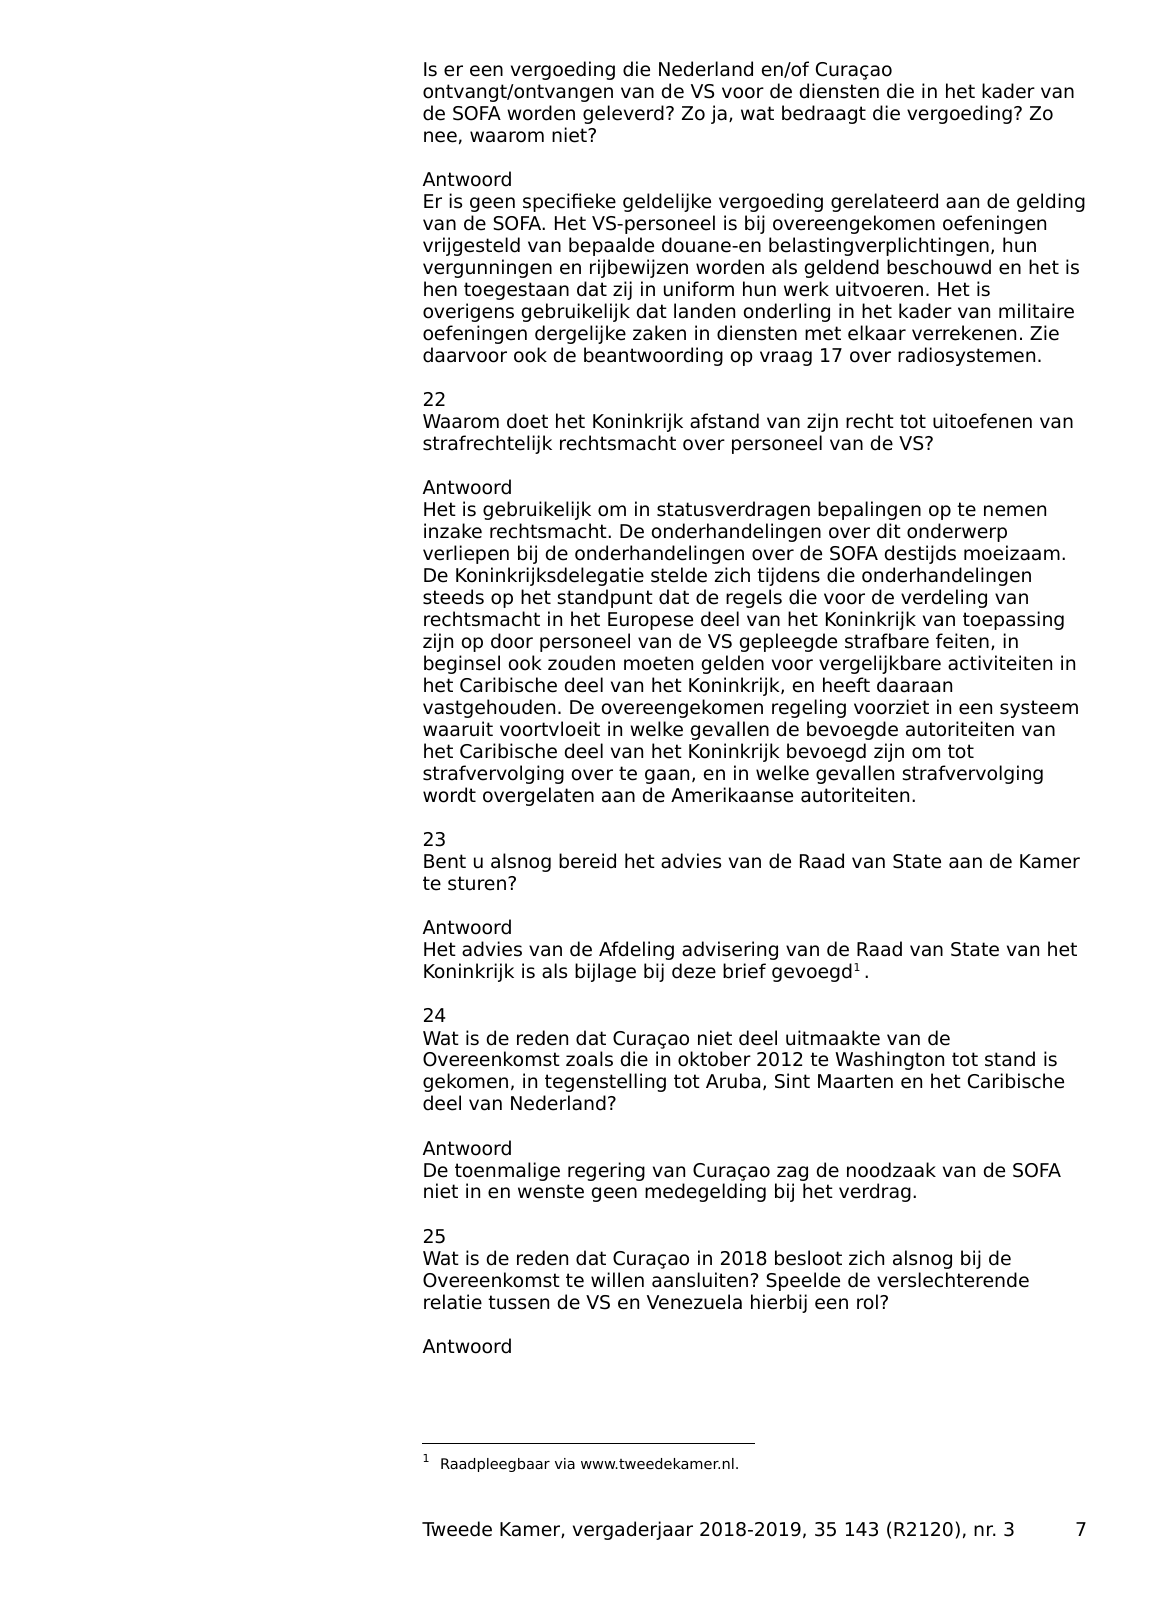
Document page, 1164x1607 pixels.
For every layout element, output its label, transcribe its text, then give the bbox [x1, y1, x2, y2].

text Het is gebruikelijk om in statusverdragen bepalingen op te nemen inzake rechtsmacht. De onderhandelingen over dit onderwerp verliepen bij de onderhandelingen over de SOFA destijds moeizaam. De Koninkrijksdelegatie stelde zich tijdens die onderhandelingen steeds op het standpunt dat de regels die voor de verdeling van rechtsmacht in het Europese deel van het Koninkrijk van toepassing zijn op door personeel van de VS gepleegde strafbare feiten, in beginsel ook zouden moeten gelden voor vergelijkbare activiteiten in het Caribische deel van het Koninkrijk, en heeft daaraan vastgehouden. De overeengekomen regeling voorziet in een systeem waaruit voortvloeit in welke gevallen de bevoegde autoriteiten van het Caribische deel van het Koninkrijk bevoegd zijn om tot strafvervolging over te gaan, en in welke gevallen strafvervolging wordt overgelaten aan de Amerikaanse autoriteiten. [422, 499, 1087, 807]
text Antwoord [422, 1137, 1087, 1159]
text Antwoord [422, 1336, 1087, 1358]
text Het advies van de Afdeling advisering van de Raad van State van het Koninkrijk is als bijlage bij deze brief gevoegd. [422, 939, 1087, 983]
text 25 [422, 1226, 1087, 1248]
text Waarom doet het Koninkrijk afstand van zijn recht tot uitoefenen van strafrechtelijk rechtsmacht over personeel van de VS? [422, 411, 1087, 455]
text Antwoord [422, 477, 1087, 499]
text Raadpleegbaar via www.tweedekamer.nl. [422, 1452, 1087, 1474]
text Antwoord [422, 917, 1087, 939]
text 24 [422, 1005, 1087, 1027]
text Wat is de reden dat Curaçao niet deel uitmaakte van de Overeenkomst zoals die in oktober 2012 te Washington tot stand is gekomen, in tegenstelling tot Aruba, Sint Maarten en het Caribische deel van Nederland? [422, 1027, 1087, 1115]
text Wat is de reden dat Curaçao in 2018 besloot zich alsnog bij de Overeenkomst te willen aansluiten? Speelde de verslechterende relatie tussen de VS en Venezuela hierbij een rol? [422, 1248, 1087, 1313]
text Antwoord [422, 169, 1087, 191]
text Bent u alsnog bereid het advies van de Raad van State aan de Kamer te sturen? [422, 851, 1087, 895]
text Is er een vergoeding die Nederland en/of Curaçao ontvangt/ontvangen van de VS voor de diensten die in het kader van de SOFA worden geleverd? Zo ja, wat bedraagt die vergoeding? Zo nee, waarom niet? [422, 59, 1087, 147]
text 22 [422, 389, 1087, 411]
text De toenmalige regering van Curaçao zag de noodzaak van de SOFA niet in en wenste geen medegelding bij het verdrag. [422, 1159, 1087, 1203]
text Er is geen specifieke geldelijke vergoeding gerelateerd aan de gelding van de SOFA. Het VS-personeel is bij overeengekomen oefeningen vrijgesteld van bepaalde douane-en belastingverplichtingen, hun vergunningen en rijbewijzen worden als geldend beschouwd en het is hen toegestaan dat zij in uniform hun werk uitvoeren. Het is overigens gebruikelijk dat landen onderling in het kader van militaire oefeningen dergelijke zaken in diensten met elkaar verrekenen. Zie daarvoor ook de beantwoording op vraag 17 over radiosystemen. [422, 191, 1087, 367]
text 23 [422, 829, 1087, 851]
